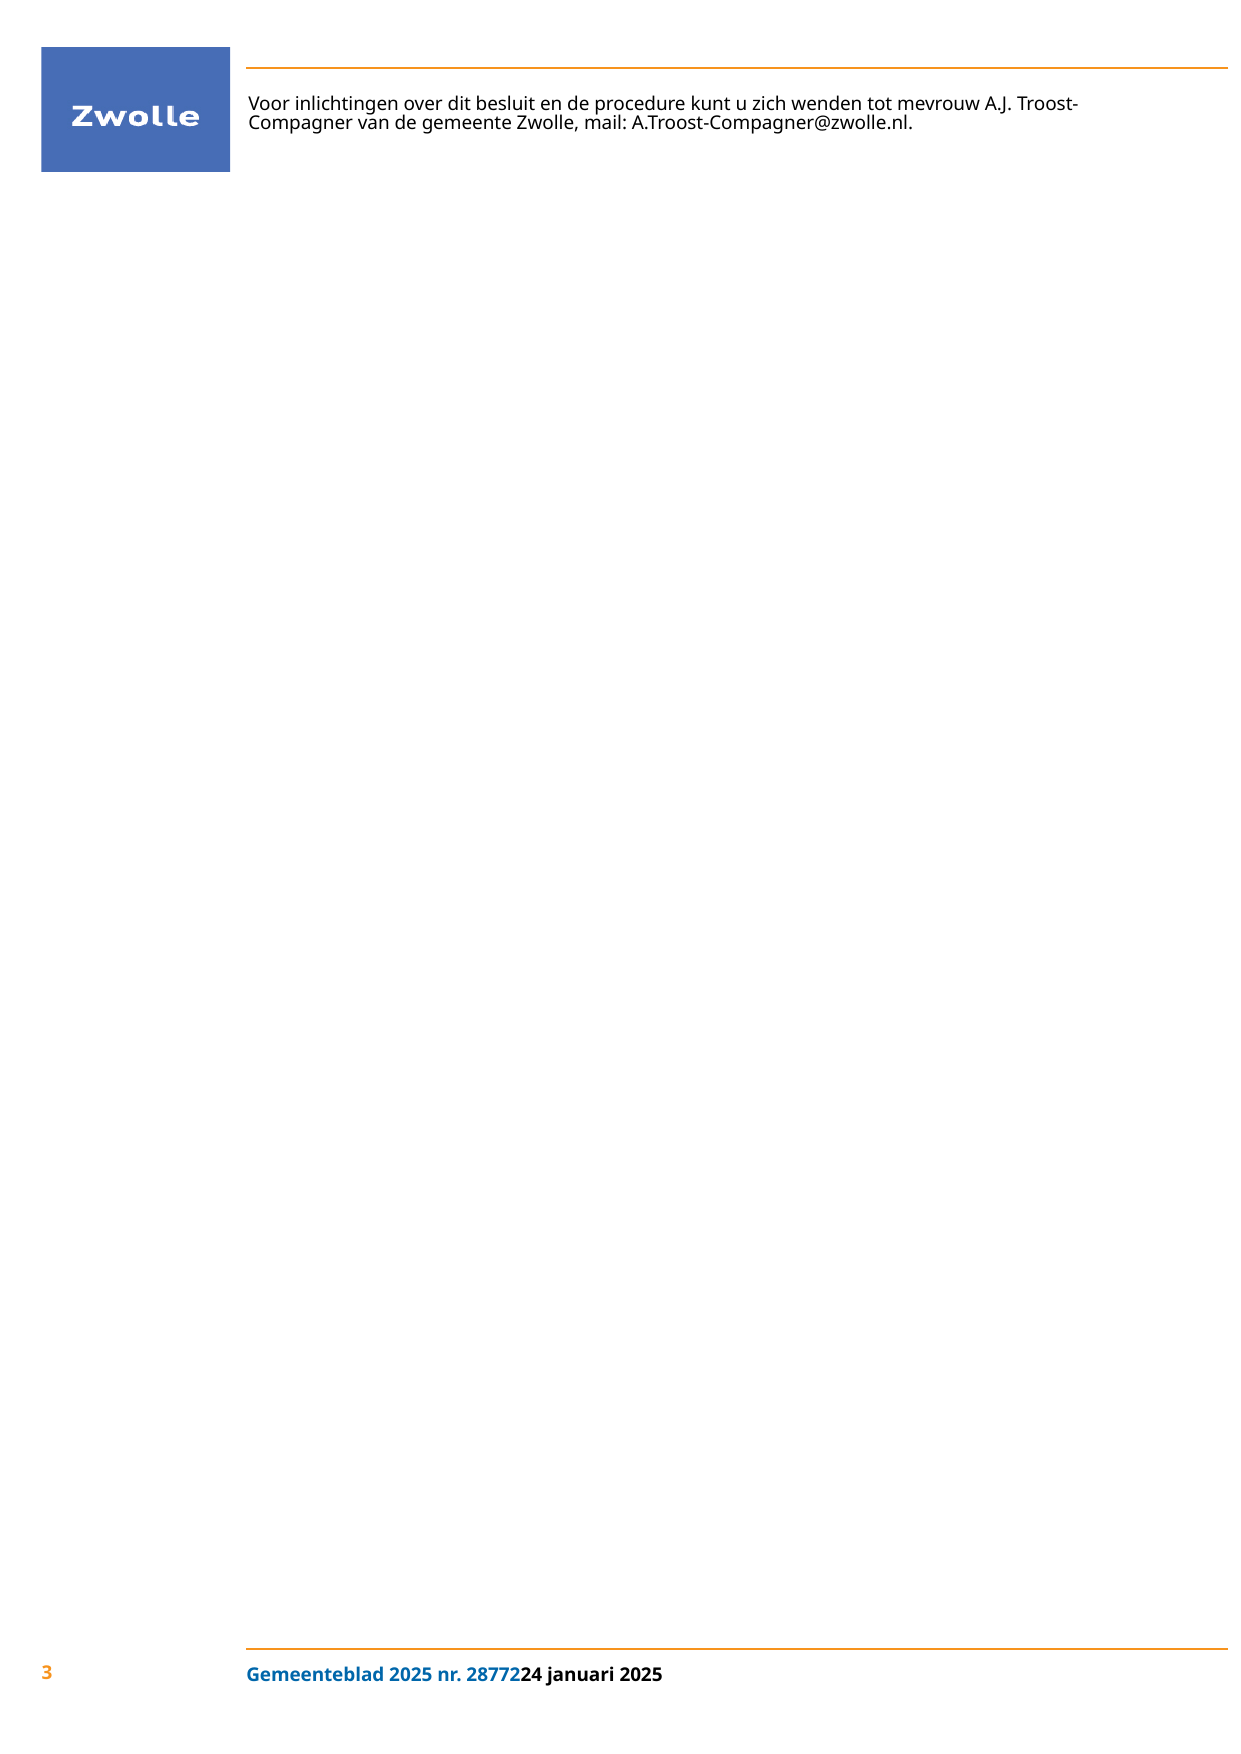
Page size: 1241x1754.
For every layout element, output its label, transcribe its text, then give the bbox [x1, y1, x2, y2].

picture [41, 47, 231, 172]
text Voor inlichtingen over dit besluit en de procedure kunt u zich wenden tot mevrouw A.J. Troost-Compagner van de gemeente Zwolle, mail: A.Troost-Compagner@zwolle.nl. [248, 95, 1152, 133]
